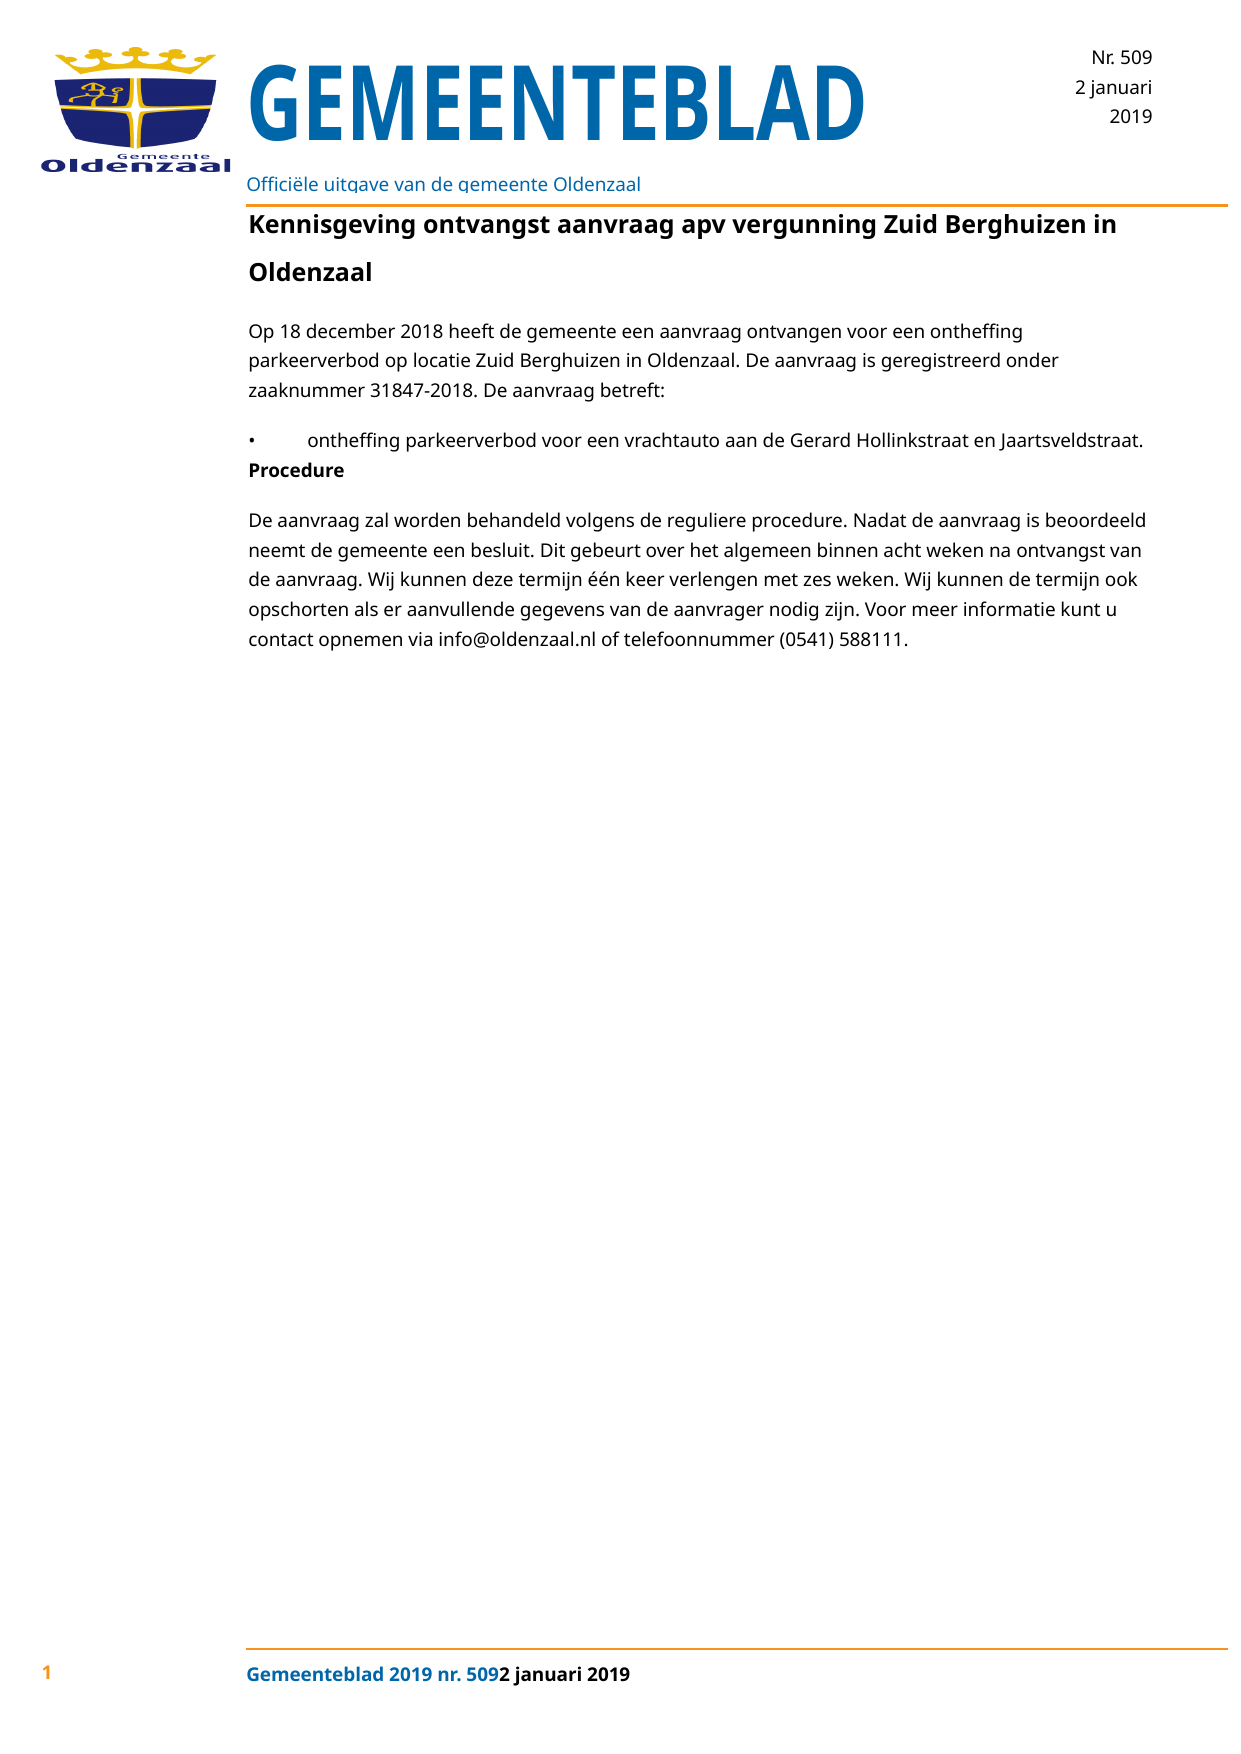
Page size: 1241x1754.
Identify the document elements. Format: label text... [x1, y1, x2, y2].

text Procedure [248, 457, 1152, 483]
text De aanvraag zal worden behandeld volgens de reguliere procedure. Nadat de aanvraag is beoordeeld neemt de gemeente een besluit. Dit gebeurt over het algemeen binnen acht weken na ontvangst van de aanvraag. Wij kunnen deze termijn één keer verlengen met zes weken. Wij kunnen de termijn ook opschorten als er aanvullende gegevens van de aanvrager nodig zijn. Voor meer informatie kunt u contact opnemen via info@oldenzaal.nl of telefoonnummer (0541) 588111. [248, 507, 1152, 652]
picture [41, 47, 231, 172]
text Op 18 december 2018 heeft de gemeente een aanvraag ontvangen voor een ontheffing parkeerverbod op locatie Zuid Berghuizen in Oldenzaal. De aanvraag is geregistreerd onder zaaknummer 31847-2018. De aanvraag betreft: [248, 318, 1152, 403]
list ontheffing parkeerverbod voor een vrachtauto aan de Gerard Hollinkstraat en Jaartsveldstraat. [248, 427, 1152, 453]
text Kennisgeving ontvangst aanvraag apv vergunning Zuid Berghuizen in Oldenzaal [248, 207, 1152, 288]
